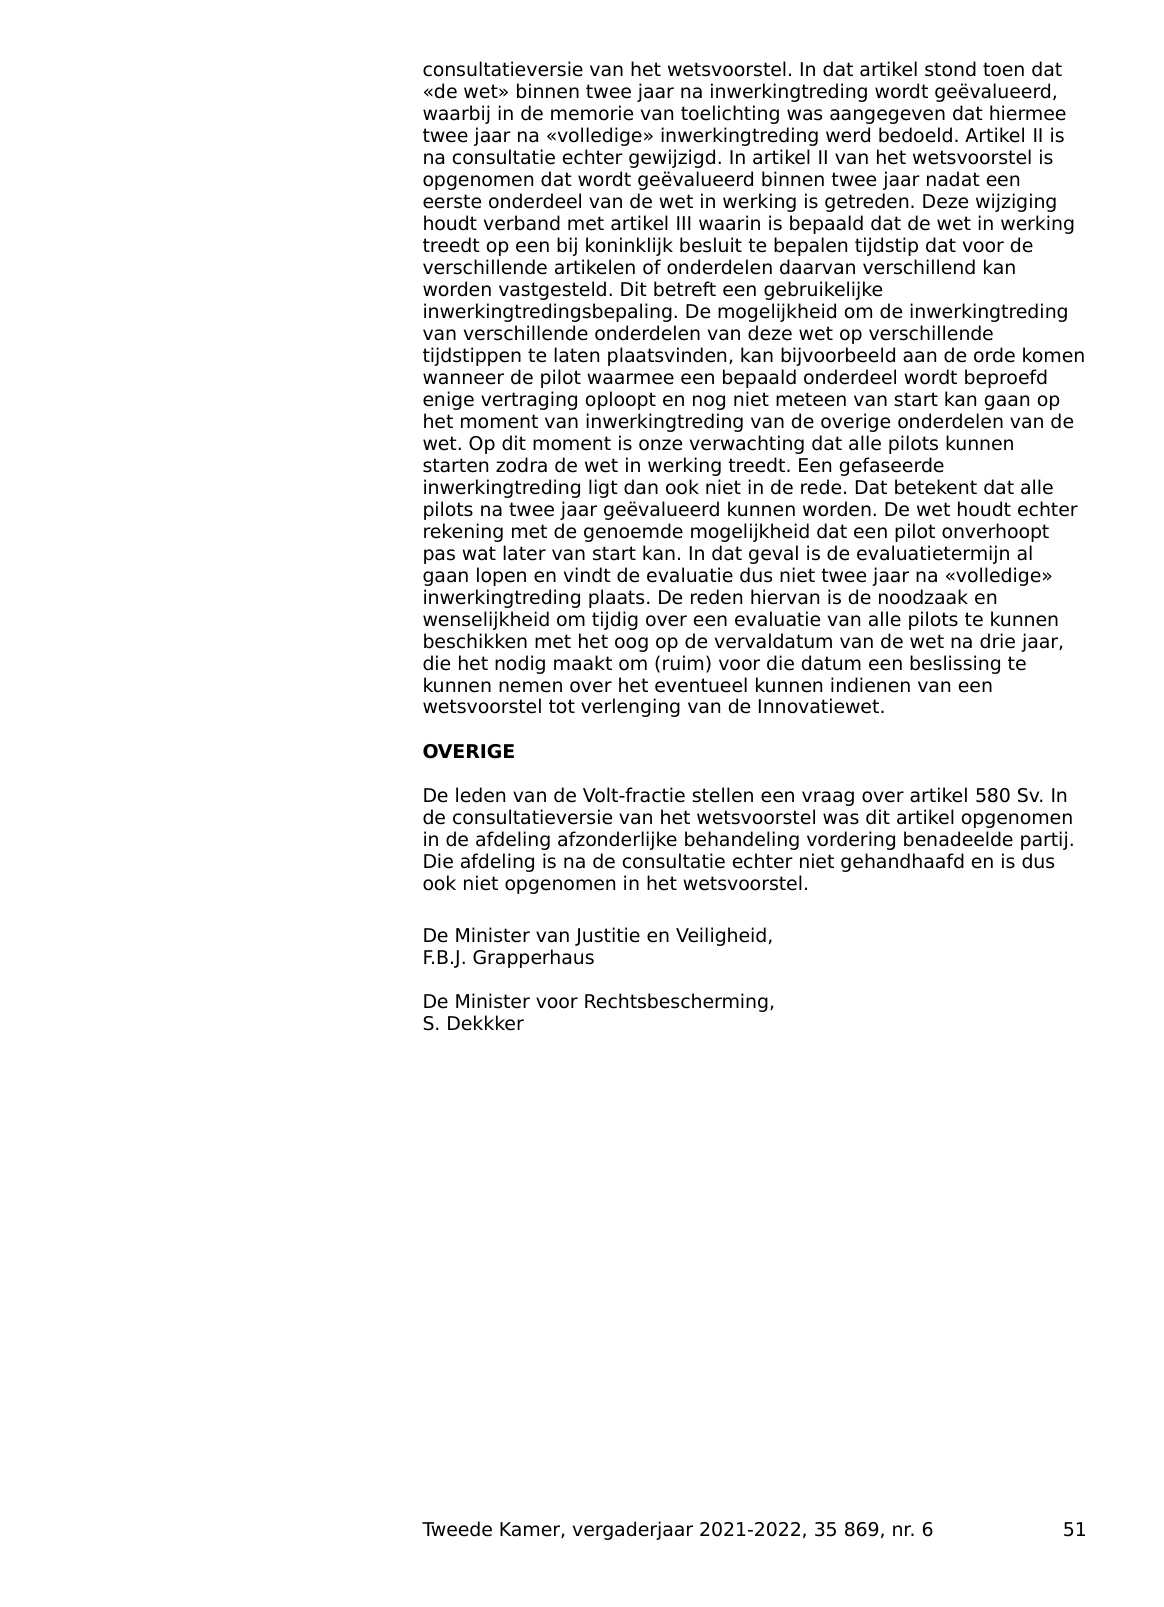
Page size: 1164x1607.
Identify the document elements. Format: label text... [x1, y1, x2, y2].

text consultatieversie van het wetsvoorstel. In dat artikel stond toen dat «de wet» binnen twee jaar na inwerkingtreding wordt geëvalueerd, waarbij in de memorie van toelichting was aangegeven dat hiermee twee jaar na «volledige» inwerkingtreding werd bedoeld. Artikel II is na consultatie echter gewijzigd. In artikel II van het wetsvoorstel is opgenomen dat wordt geëvalueerd binnen twee jaar nadat een eerste onderdeel van de wet in werking is getreden. Deze wijziging houdt verband met artikel III waarin is bepaald dat de wet in werking treedt op een bij koninklijk besluit te bepalen tijdstip dat voor de verschillende artikelen of onderdelen daarvan verschillend kan worden vastgesteld. Dit betreft een gebruikelijke inwerkingtredingsbepaling. De mogelijkheid om de inwerkingtreding van verschillende onderdelen van deze wet op verschillende tijdstippen te laten plaatsvinden, kan bijvoorbeeld aan de orde komen wanneer de pilot waarmee een bepaald onderdeel wordt beproefd enige vertraging oploopt en nog niet meteen van start kan gaan op het moment van inwerkingtreding van de overige onderdelen van de wet. Op dit moment is onze verwachting dat alle pilots kunnen starten zodra de wet in werking treedt. Een gefaseerde inwerkingtreding ligt dan ook niet in de rede. Dat betekent dat alle pilots na twee jaar geëvalueerd kunnen worden. De wet houdt echter rekening met de genoemde mogelijkheid dat een pilot onverhoopt pas wat later van start kan. In dat geval is de evaluatietermijn al gaan lopen en vindt de evaluatie dus niet twee jaar na «volledige» inwerkingtreding plaats. De reden hiervan is de noodzaak en wenselijkheid om tijdig over een evaluatie van alle pilots te kunnen beschikken met het oog op de vervaldatum van de wet na drie jaar, die het nodig maakt om (ruim) voor die datum een beslissing te kunnen nemen over het eventueel kunnen indienen van een wetsvoorstel tot verlenging van de Innovatiewet. [422, 59, 1087, 718]
text De Minister van Justitie en Veiligheid, F.B.J. Grapperhaus [422, 925, 1087, 969]
subtitle OVERIGE [422, 741, 1087, 763]
text De leden van de Volt-fractie stellen een vraag over artikel 580 Sv. In de consultatieversie van het wetsvoorstel was dit artikel opgenomen in de afdeling afzonderlijke behandeling vordering benadeelde partij. Die afdeling is na de consultatie echter niet gehandhaafd en is dus ook niet opgenomen in het wetsvoorstel. [422, 785, 1087, 895]
text De Minister voor Rechtsbescherming, S. Dekkker [422, 991, 1087, 1035]
